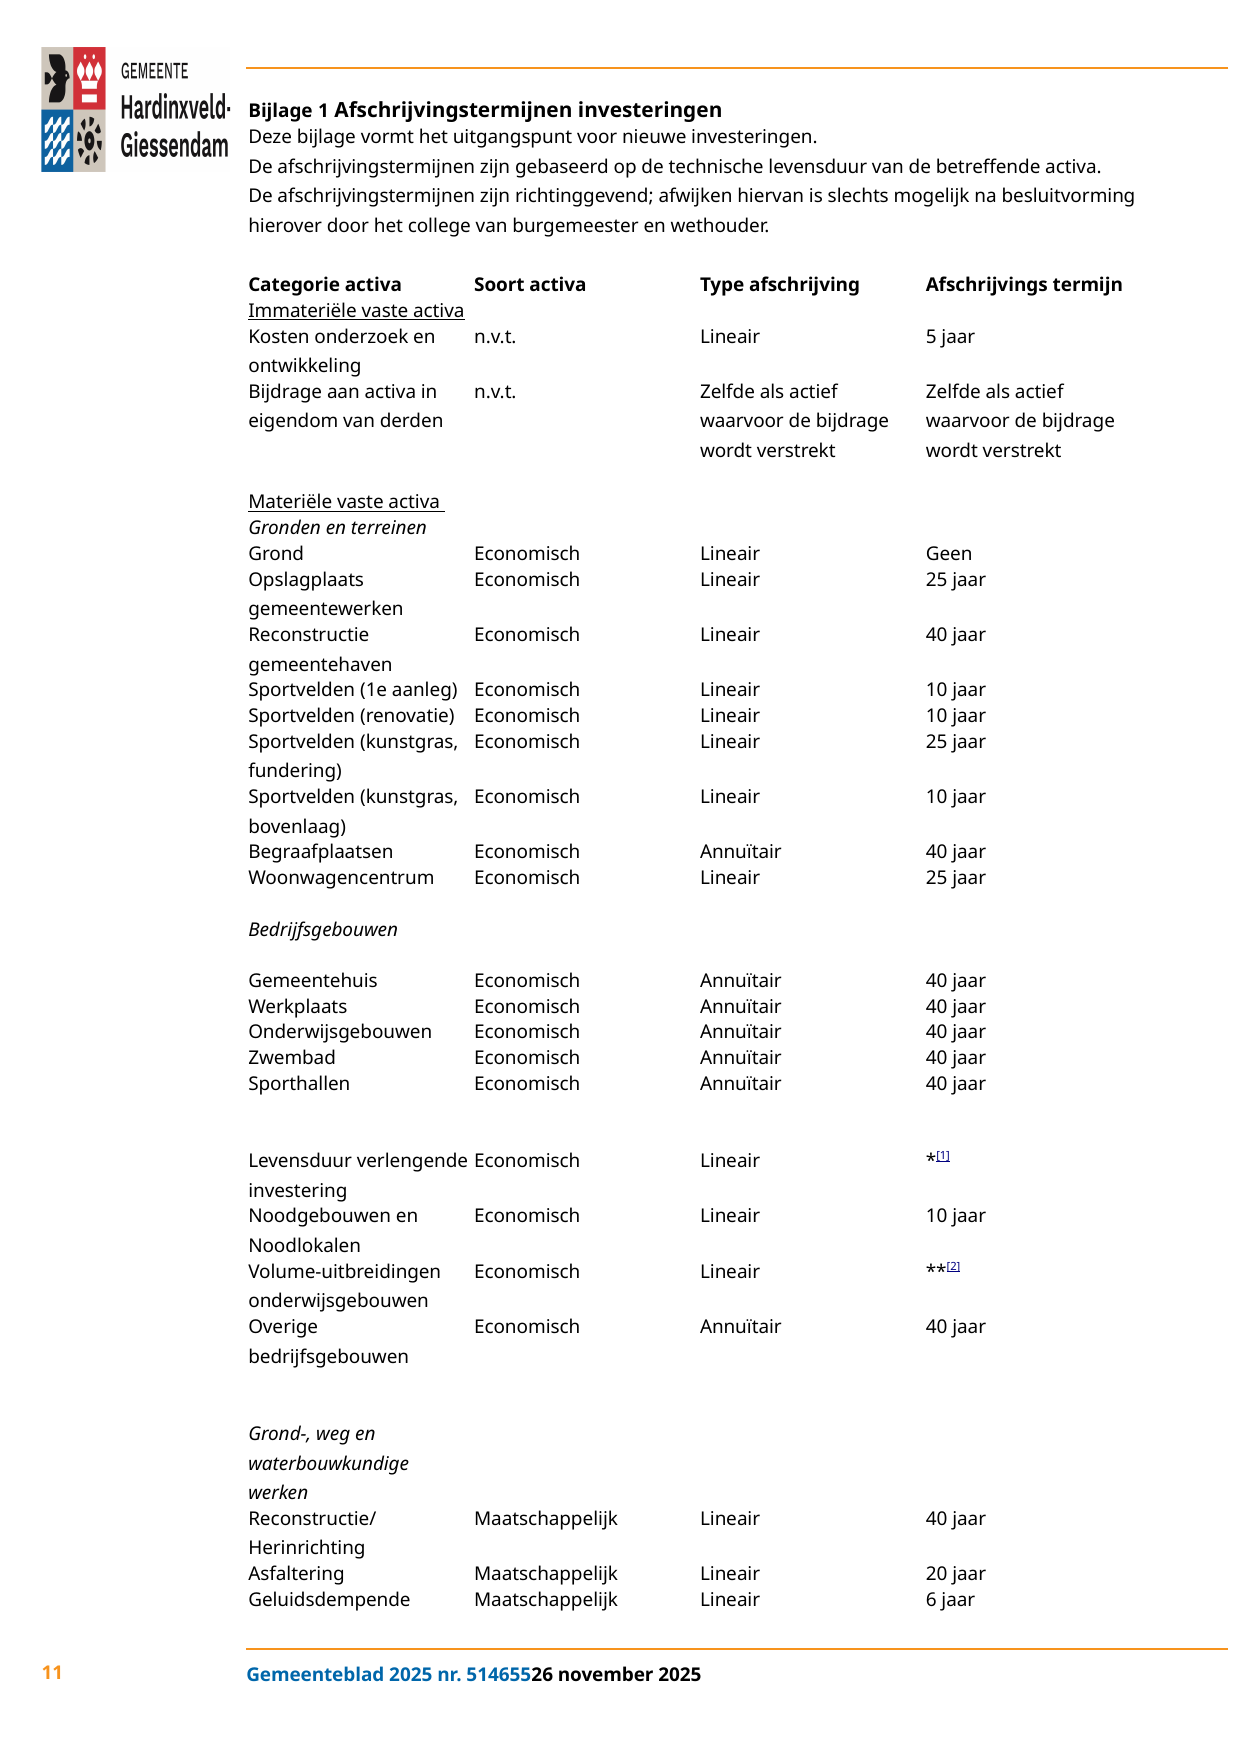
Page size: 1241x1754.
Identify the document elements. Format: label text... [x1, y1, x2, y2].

table_cell [248, 1369, 474, 1394]
table_cell [926, 1394, 1152, 1420]
table_header Type afschrijving [700, 271, 926, 297]
table_cell Economisch [474, 1203, 700, 1258]
table_cell [700, 1369, 926, 1394]
table_cell [700, 916, 926, 942]
table_cell Lineair [700, 540, 926, 566]
text Bijlage 1 Afschrijvingstermijnen investeringen [248, 95, 1152, 123]
table_cell Begraafplaatsen [248, 839, 474, 864]
table_cell 10 jaar [926, 677, 1152, 702]
table_cell Economisch [474, 1070, 700, 1096]
table_cell [248, 463, 474, 489]
text De afschrijvingstermijnen zijn gebaseerd op de technische levensduur van de betreffende activa. [248, 153, 1152, 179]
table_cell Lineair [700, 1505, 926, 1560]
table_cell [474, 1122, 700, 1147]
table_cell Geen [926, 540, 1152, 566]
table_cell [248, 942, 474, 967]
table_cell Zelfde als actief waarvoor de bijdrage wordt verstrekt [926, 378, 1152, 463]
table_cell [474, 1420, 700, 1505]
table_cell Werkplaats [248, 993, 474, 1019]
table_cell Annuïtair [700, 1019, 926, 1044]
table_cell [474, 890, 700, 916]
table_cell 10 jaar [926, 1203, 1152, 1258]
table_cell [700, 463, 926, 489]
table_cell 40 jaar [926, 993, 1152, 1019]
table_cell Economisch [474, 566, 700, 621]
table_cell [926, 1369, 1152, 1394]
table_cell Immateriële vaste activa [248, 297, 474, 323]
table_cell Lineair [700, 323, 926, 378]
table_cell [700, 1394, 926, 1420]
table_cell Lineair [700, 1258, 926, 1313]
table_cell Reconstructie/Herinrichting [248, 1505, 474, 1560]
table_cell 10 jaar [926, 702, 1152, 728]
table_cell Sportvelden (1e aanleg) [248, 677, 474, 702]
table_cell [700, 1122, 926, 1147]
table_cell 40 jaar [926, 1045, 1152, 1070]
table_cell [248, 1122, 474, 1147]
table_cell [474, 916, 700, 942]
table_cell [474, 489, 700, 514]
table_cell 10 jaar [926, 783, 1152, 839]
table_cell 5 jaar [926, 323, 1152, 378]
table_cell 40 jaar [926, 621, 1152, 677]
table_cell n.v.t. [474, 323, 700, 378]
table_cell Lineair [700, 1586, 926, 1612]
table_cell 40 jaar [926, 967, 1152, 993]
table_cell *[1] [926, 1148, 1152, 1203]
table_cell Lineair [700, 728, 926, 783]
table_cell [474, 515, 700, 540]
table_cell [926, 515, 1152, 540]
table_cell Economisch [474, 967, 700, 993]
table_cell Maatschappelijk [474, 1560, 700, 1586]
table_cell Economisch [474, 993, 700, 1019]
table_cell [926, 1122, 1152, 1147]
table_cell Lineair [700, 864, 926, 890]
table_cell Kosten onderzoek en ontwikkeling [248, 323, 474, 378]
table_cell 40 jaar [926, 839, 1152, 864]
table_cell n.v.t. [474, 378, 700, 463]
table_cell Annuïtair [700, 1045, 926, 1070]
table_cell Economisch [474, 1313, 700, 1369]
table_cell [474, 297, 700, 323]
table_cell Maatschappelijk [474, 1586, 700, 1612]
table_cell [926, 1420, 1152, 1505]
table_header Soort activa [474, 271, 700, 297]
table_cell Lineair [700, 783, 926, 839]
table_cell 25 jaar [926, 566, 1152, 621]
table_cell [248, 890, 474, 916]
table_cell [700, 297, 926, 323]
table_cell Maatschappelijk [474, 1505, 700, 1560]
table_cell Lineair [700, 702, 926, 728]
table_cell Economisch [474, 839, 700, 864]
table_cell Levensduur verlengende investering [248, 1148, 474, 1203]
text Deze bijlage vormt het uitgangspunt voor nieuwe investeringen. [248, 123, 1152, 149]
table_cell [926, 463, 1152, 489]
table_cell Economisch [474, 864, 700, 890]
table_cell Economisch [474, 1258, 700, 1313]
table_cell Economisch [474, 540, 700, 566]
table_cell [474, 942, 700, 967]
table_cell Sportvelden (kunstgras, fundering) [248, 728, 474, 783]
table_cell Gronden en terreinen [248, 515, 474, 540]
table_cell [926, 489, 1152, 514]
table_cell Volume-uitbreidingen onderwijsgebouwen [248, 1258, 474, 1313]
table_cell [700, 1096, 926, 1122]
table_cell Lineair [700, 566, 926, 621]
table_cell Bijdrage aan activa in eigendom van derden [248, 378, 474, 463]
table_cell 20 jaar [926, 1560, 1152, 1586]
table_cell Bedrijfsgebouwen [248, 916, 474, 942]
table_cell [926, 297, 1152, 323]
table_cell 40 jaar [926, 1070, 1152, 1096]
table_cell [248, 1394, 474, 1420]
table_cell [926, 1096, 1152, 1122]
table_cell [474, 463, 700, 489]
table_cell Economisch [474, 702, 700, 728]
table_cell Annuïtair [700, 1313, 926, 1369]
table_cell [700, 890, 926, 916]
table_cell [700, 515, 926, 540]
table_cell Economisch [474, 1148, 700, 1203]
table_cell Economisch [474, 728, 700, 783]
table_cell Annuïtair [700, 1070, 926, 1096]
table_cell Economisch [474, 677, 700, 702]
table_cell [700, 942, 926, 967]
table_cell Gemeentehuis [248, 967, 474, 993]
table_header Categorie activa [248, 271, 474, 297]
text De afschrijvingstermijnen zijn richtinggevend; afwijken hiervan is slechts mogelijk na besluitvorming hierover door het college van burgemeester en wethouder. [248, 182, 1152, 238]
table_header Afschrijvings termijn [926, 271, 1152, 297]
table_cell Opslagplaats gemeentewerken [248, 566, 474, 621]
table_cell Sportvelden (renovatie) [248, 702, 474, 728]
table_cell Grond-, weg en waterbouwkundige werken [248, 1420, 474, 1505]
table_cell Economisch [474, 621, 700, 677]
table_cell Overige bedrijfsgebouwen [248, 1313, 474, 1369]
table_cell [700, 1420, 926, 1505]
table_cell Woonwagencentrum [248, 864, 474, 890]
table_cell Sportvelden (kunstgras, bovenlaag) [248, 783, 474, 839]
table_cell [700, 489, 926, 514]
table_cell Zelfde als actief waarvoor de bijdrage wordt verstrekt [700, 378, 926, 463]
table_cell 40 jaar [926, 1313, 1152, 1369]
table_cell Lineair [700, 1148, 926, 1203]
table_cell Lineair [700, 677, 926, 702]
table_cell Grond [248, 540, 474, 566]
table_cell Annuïtair [700, 993, 926, 1019]
table_cell [926, 916, 1152, 942]
table_cell [474, 1096, 700, 1122]
table_cell 40 jaar [926, 1505, 1152, 1560]
table_cell Noodgebouwen en Noodlokalen [248, 1203, 474, 1258]
table_cell Annuïtair [700, 839, 926, 864]
table_cell Economisch [474, 1045, 700, 1070]
table_cell [474, 1394, 700, 1420]
table_cell Lineair [700, 1203, 926, 1258]
table_cell [474, 1369, 700, 1394]
table_cell Annuïtair [700, 967, 926, 993]
table_cell Reconstructie gemeentehaven [248, 621, 474, 677]
table_cell 25 jaar [926, 864, 1152, 890]
table_cell [248, 1096, 474, 1122]
table_cell Zwembad [248, 1045, 474, 1070]
table_cell **[2] [926, 1258, 1152, 1313]
table_cell Materiële vaste activa [248, 489, 474, 514]
table_cell 6 jaar [926, 1586, 1152, 1612]
table_cell Lineair [700, 621, 926, 677]
table_cell Geluidsdempende [248, 1586, 474, 1612]
table_cell Asfaltering [248, 1560, 474, 1586]
table_cell Onderwijsgebouwen [248, 1019, 474, 1044]
table_cell Lineair [700, 1560, 926, 1586]
picture [41, 47, 231, 172]
table_cell 25 jaar [926, 728, 1152, 783]
table_cell [926, 942, 1152, 967]
table_cell Economisch [474, 1019, 700, 1044]
table_cell Sporthallen [248, 1070, 474, 1096]
table_cell Economisch [474, 783, 700, 839]
table_cell [926, 890, 1152, 916]
table_cell 40 jaar [926, 1019, 1152, 1044]
